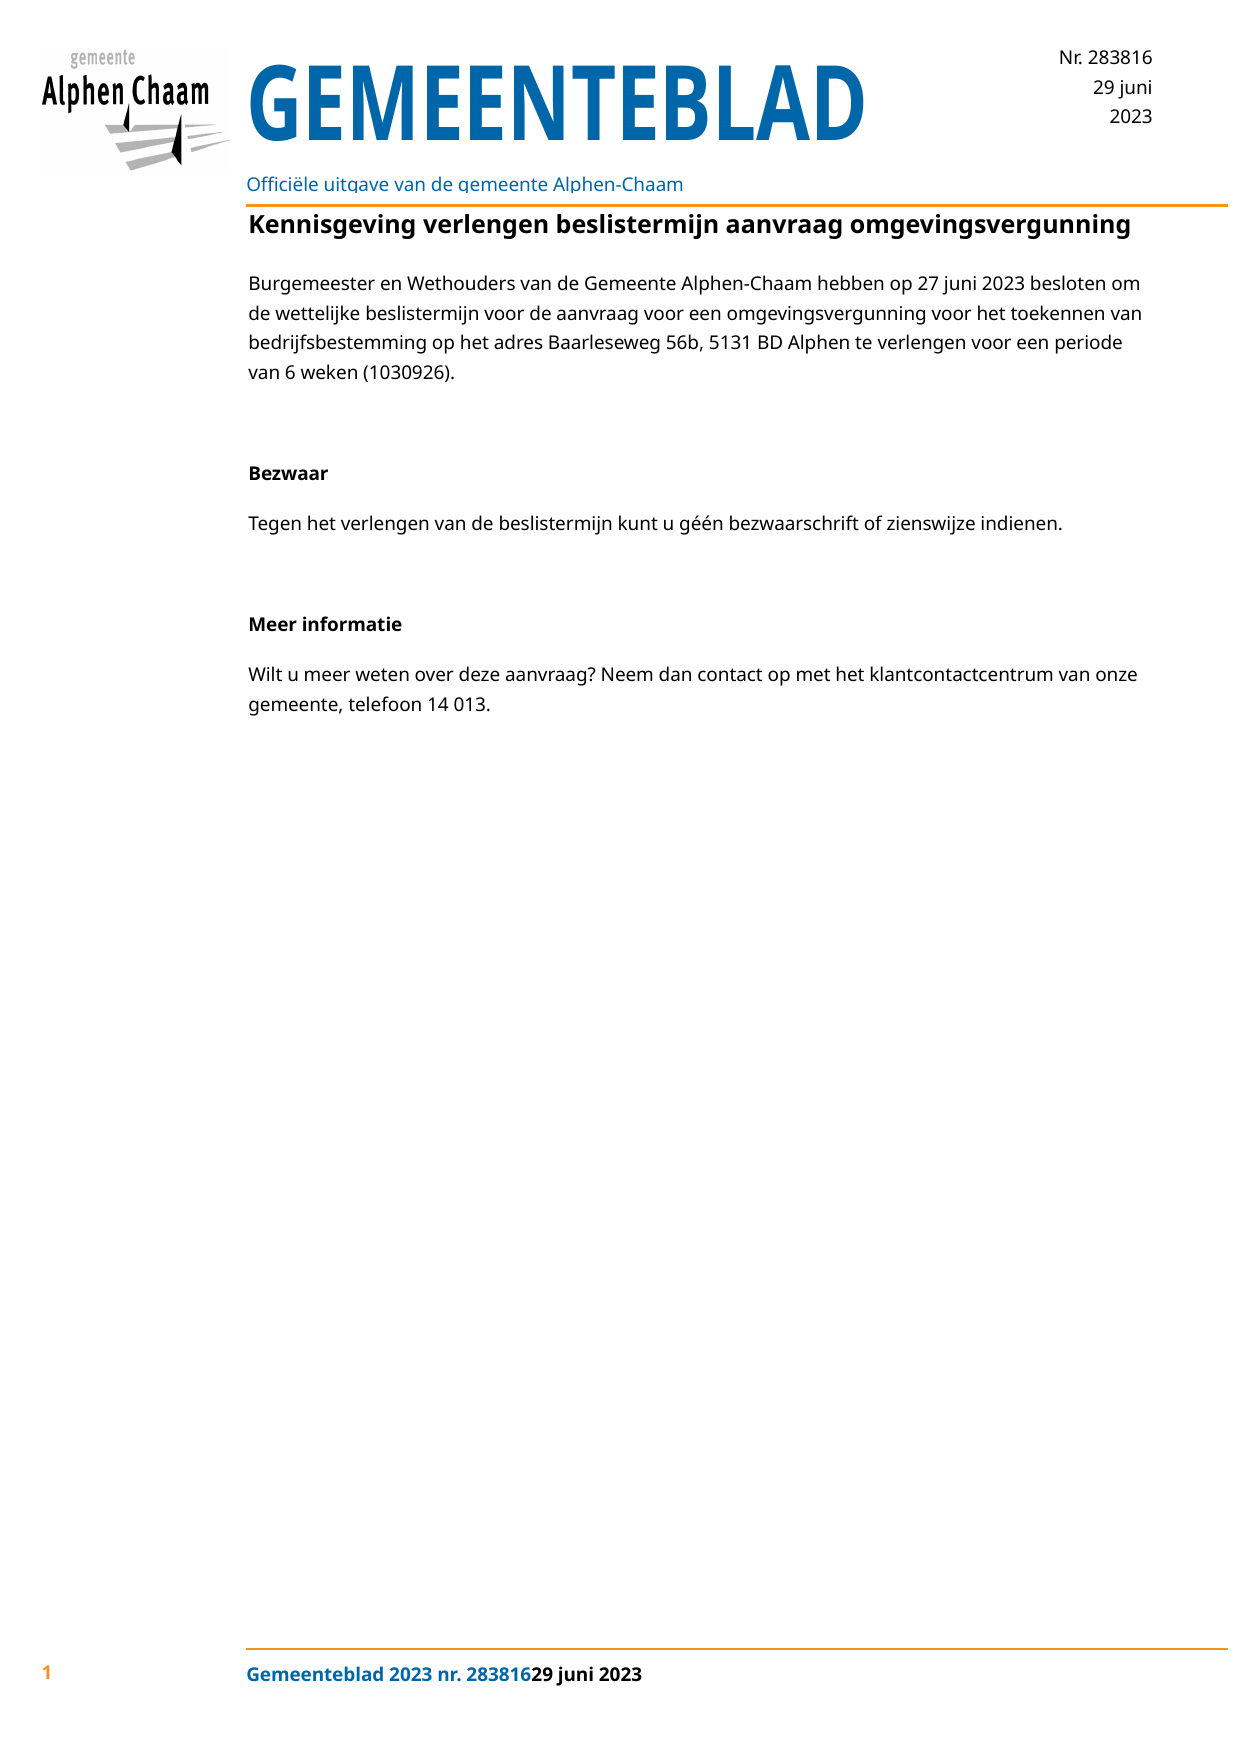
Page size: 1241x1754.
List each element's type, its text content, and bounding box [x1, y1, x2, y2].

picture [41, 47, 231, 172]
text Kennisgeving verlengen beslistermijn aanvraag omgevingsvergunning [248, 207, 1152, 241]
text Tegen het verlengen van de beslistermijn kunt u géén bezwaarschrift of zienswijze indienen. [248, 510, 1152, 536]
text Bezwaar [248, 460, 1152, 486]
text Burgemeester en Wethouders van de Gemeente Alphen-Chaam hebben op 27 juni 2023 besloten om de wettelijke beslistermijn voor de aanvraag voor een omgevingsvergunning voor het toekennen van bedrijfsbestemming op het adres Baarleseweg 56b, 5131 BD Alphen te verlengen voor een periode van 6 weken (1030926). [248, 270, 1152, 385]
text Wilt u meer weten over deze aanvraag? Neem dan contact op met het klantcontactcentrum van onze gemeente, telefoon 14 013. [248, 662, 1152, 717]
text Meer informatie [248, 611, 1152, 637]
